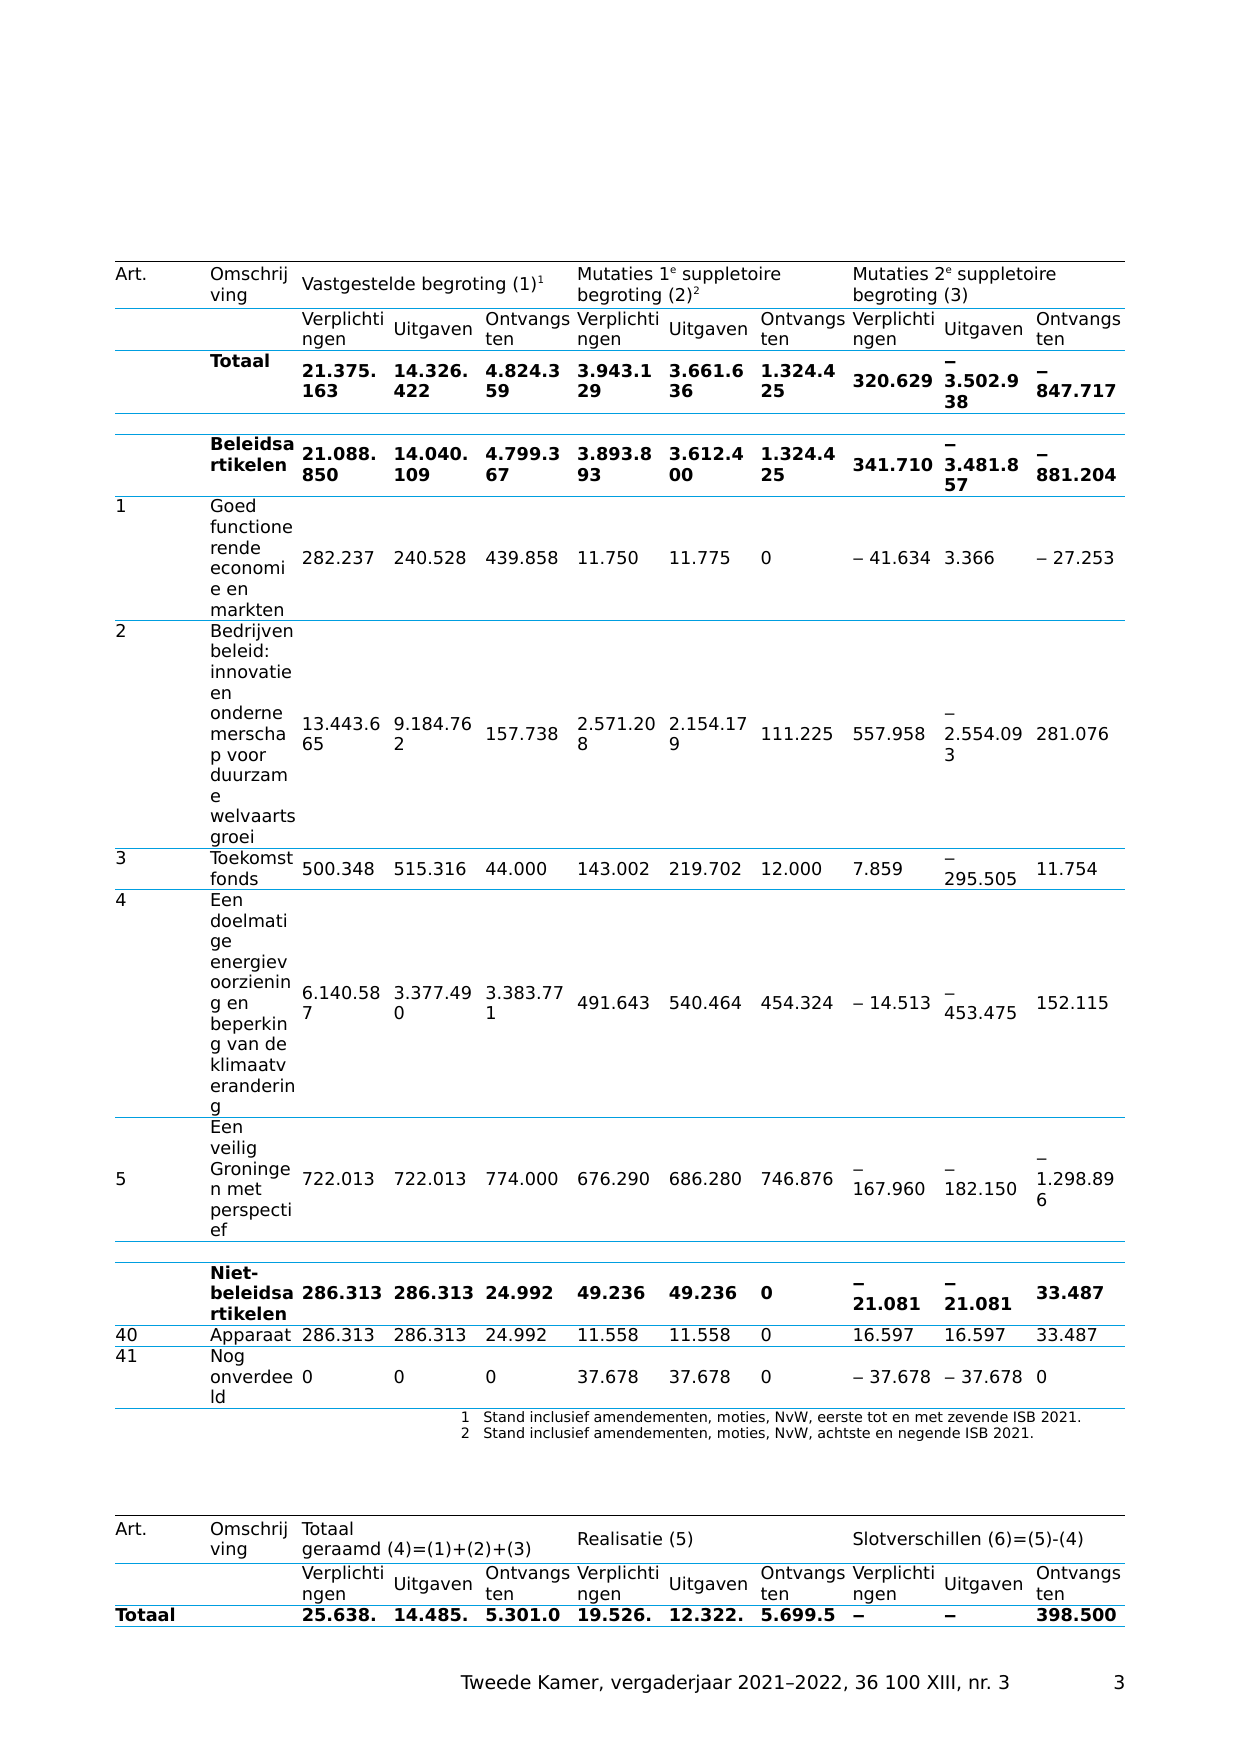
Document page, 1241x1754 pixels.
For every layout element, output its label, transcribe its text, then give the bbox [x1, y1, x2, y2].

table_cell [115, 309, 207, 350]
table_cell [115, 414, 207, 433]
table_cell Totaal [207, 351, 299, 412]
table_cell Bedrijvenbeleid: innovatie en ondernemerschap voor duurzame welvaartsgroei [207, 621, 299, 848]
table_cell 37.678 [574, 1347, 666, 1408]
table_cell 19.526. [574, 1606, 666, 1626]
table_cell ‒ 21.081 [849, 1263, 941, 1324]
table_cell 3.377.490 [390, 890, 482, 1117]
table_cell 11.754 [1033, 849, 1125, 889]
table_cell 0 [482, 1347, 574, 1408]
table_cell 16.597 [941, 1326, 1033, 1346]
table_cell ‒ 3.481.857 [941, 435, 1033, 496]
table_cell 40 [115, 1326, 207, 1346]
table_cell 398.500 [1033, 1606, 1125, 1626]
table_cell [666, 414, 757, 433]
table_cell ‒ [941, 1606, 1033, 1626]
table_cell Mutaties 2e suppletoire begroting (3) [849, 262, 1125, 308]
table_cell 0 [299, 1347, 390, 1408]
table_header Wijziging van de begrotingsstaat van het Ministerie van Economische Zaken en Klimaat (XIII) voor het jaar 2021 (Slotwet) (bedragen x € 1.000) [115, 1467, 1125, 1515]
table_cell Een veilig Groningen met perspectief [207, 1118, 299, 1241]
table_cell Verplichtingen [849, 1564, 941, 1604]
table_cell Ontvangsten [482, 309, 574, 350]
table_cell 5.301.0 [482, 1606, 574, 1626]
table_cell [299, 414, 390, 433]
table_cell 9.184.762 [390, 621, 482, 848]
table_cell Verplichtingen [299, 309, 390, 350]
table_cell ‒ 14.513 [849, 890, 941, 1117]
table_cell 3.612.400 [666, 435, 757, 496]
table_cell 686.280 [666, 1118, 757, 1241]
table_cell Slotverschillen (6)=(5)-(4) [849, 1516, 1125, 1563]
table_cell 13.443.665 [299, 621, 390, 848]
table_cell 3.661.636 [666, 351, 757, 412]
table_cell Mutaties 1e suppletoire begroting (2)2 [574, 262, 849, 308]
table_cell [390, 1242, 482, 1262]
table_cell Niet-beleidsartikelen [207, 1263, 299, 1324]
table_cell [758, 1242, 849, 1262]
table_cell [299, 1242, 390, 1262]
table_cell 1.324.425 [758, 351, 849, 412]
table_cell 12.000 [758, 849, 849, 889]
table_cell 286.313 [390, 1326, 482, 1346]
table_cell 33.487 [1033, 1326, 1125, 1346]
table_cell 21.375.163 [299, 351, 390, 412]
table_cell 515.316 [390, 849, 482, 889]
table_cell Uitgaven [666, 309, 757, 350]
table_cell ‒ 295.505 [941, 849, 1033, 889]
table_cell 0 [758, 1263, 849, 1324]
table_cell [941, 414, 1033, 433]
table_cell 5 [115, 1118, 207, 1241]
table_cell Omschrijving [207, 262, 299, 308]
table_cell Totaal geraamd (4)=(1)+(2)+(3) [299, 1516, 574, 1563]
table_cell 44.000 [482, 849, 574, 889]
table_cell 49.236 [574, 1263, 666, 1324]
table_cell Verplichtingen [574, 309, 666, 350]
table_cell 24.992 [482, 1263, 574, 1324]
table_cell 3.893.893 [574, 435, 666, 496]
table_cell 282.237 [299, 497, 390, 620]
table_cell Totaal [115, 1606, 299, 1626]
table_cell 12.322. [666, 1606, 757, 1626]
table_cell ‒ 182.150 [941, 1118, 1033, 1241]
table_cell 14.326.422 [390, 351, 482, 412]
table_cell 281.076 [1033, 621, 1125, 848]
table_cell 1.324.425 [758, 435, 849, 496]
table_cell 0 [758, 1347, 849, 1408]
table_cell 240.528 [390, 497, 482, 620]
table_cell Omschrijving [207, 1516, 299, 1563]
table_cell 25.638. [299, 1606, 390, 1626]
table_cell Uitgaven [666, 1564, 757, 1604]
table_cell Verplichtingen [299, 1564, 390, 1604]
table_cell 0 [390, 1347, 482, 1408]
table_cell 341.710 [849, 435, 941, 496]
table_cell Art. [115, 262, 207, 308]
table_cell Ontvangsten [1033, 1564, 1125, 1604]
table_cell ‒ 21.081 [941, 1263, 1033, 1324]
table_cell 286.313 [299, 1263, 390, 1324]
table_cell [390, 414, 482, 433]
table_cell 774.000 [482, 1118, 574, 1241]
table_cell 49.236 [666, 1263, 757, 1324]
table_cell 2 [115, 621, 207, 848]
table_cell 4 [115, 890, 207, 1117]
table_cell 746.876 [758, 1118, 849, 1241]
table_cell 11.558 [666, 1326, 757, 1346]
table_cell [1033, 414, 1125, 433]
table_cell ‒ 41.634 [849, 497, 941, 620]
table_cell 557.958 [849, 621, 941, 848]
table_cell 4.824.359 [482, 351, 574, 412]
table_cell ‒ 37.678 [941, 1347, 1033, 1408]
table_cell ‒ 3.502.938 [941, 351, 1033, 412]
table_cell 11.558 [574, 1326, 666, 1346]
table_cell [115, 1263, 207, 1324]
table_cell ‒ [849, 1606, 941, 1626]
table_cell Realisatie (5) [574, 1516, 849, 1563]
list Stand inclusief amendementen, moties, NvW, achtste en negende ISB 2021. [461, 1425, 1125, 1442]
table_cell 491.643 [574, 890, 666, 1117]
table_cell 14.485. [390, 1606, 482, 1626]
table_cell 152.115 [1033, 890, 1125, 1117]
table_cell 286.313 [299, 1326, 390, 1346]
table_cell 676.290 [574, 1118, 666, 1241]
table_cell 14.040.109 [390, 435, 482, 496]
table_cell [207, 309, 299, 350]
table_cell Uitgaven [390, 1564, 482, 1604]
table_cell [115, 435, 207, 496]
table_cell [115, 351, 207, 412]
table_cell 0 [758, 1326, 849, 1346]
table_cell Goed functionerende economie en markten [207, 497, 299, 620]
table_cell 286.313 [390, 1263, 482, 1324]
table_cell 722.013 [299, 1118, 390, 1241]
table_cell Vastgestelde begroting (1)1 [299, 262, 574, 308]
table_cell [758, 414, 849, 433]
table_cell [207, 414, 299, 433]
table_cell [115, 1564, 207, 1604]
table_cell 0 [758, 497, 849, 620]
list Stand inclusief amendementen, moties, NvW, eerste tot en met zevende ISB 2021. [461, 1409, 1125, 1425]
table_cell 3.383.771 [482, 890, 574, 1117]
table_cell 4.799.367 [482, 435, 574, 496]
table_cell [1033, 1242, 1125, 1262]
table_cell [482, 1242, 574, 1262]
table_cell Apparaat [207, 1326, 299, 1346]
table_cell ‒ 1.298.896 [1033, 1118, 1125, 1241]
table_cell 3.366 [941, 497, 1033, 620]
table_cell Uitgaven [941, 1564, 1033, 1604]
table_cell 37.678 [666, 1347, 757, 1408]
table_cell 2.154.179 [666, 621, 757, 848]
table_cell 2.571.208 [574, 621, 666, 848]
table_cell 143.002 [574, 849, 666, 889]
table_cell ‒ 881.204 [1033, 435, 1125, 496]
table_cell 722.013 [390, 1118, 482, 1241]
table_cell Verplichtingen [574, 1564, 666, 1604]
table_cell [574, 414, 666, 433]
table_cell [849, 414, 941, 433]
table_cell [482, 414, 574, 433]
table_cell ‒ 167.960 [849, 1118, 941, 1241]
table_cell 1 [115, 497, 207, 620]
table_cell 540.464 [666, 890, 757, 1117]
table_header Wijziging van de begrotingsstaat van het Ministerie van Economische Zaken en Klimaat (XIII) voor het jaar 2021 (Slotwet) (bedragen x € 1.000) [115, 213, 1125, 261]
table_cell 3 [115, 849, 207, 889]
table_cell ‒ 847.717 [1033, 351, 1125, 412]
table_cell Uitgaven [390, 309, 482, 350]
table_cell 41 [115, 1347, 207, 1408]
table_cell Nog onverdeeld [207, 1347, 299, 1408]
table_cell 33.487 [1033, 1263, 1125, 1324]
table_cell [207, 1564, 299, 1604]
table_cell 16.597 [849, 1326, 941, 1346]
table_cell Een doelmatige energievoorziening en beperking van de klimaatverandering [207, 890, 299, 1117]
table_cell 6.140.587 [299, 890, 390, 1117]
table_cell ‒ 27.253 [1033, 497, 1125, 620]
table_cell ‒ 2.554.093 [941, 621, 1033, 848]
table_cell 21.088.850 [299, 435, 390, 496]
table_cell [207, 1242, 299, 1262]
table_cell Ontvangsten [758, 309, 849, 350]
table_cell 320.629 [849, 351, 941, 412]
table_cell 157.738 [482, 621, 574, 848]
table_cell Ontvangsten [1033, 309, 1125, 350]
table_cell ‒ 453.475 [941, 890, 1033, 1117]
table_cell 7.859 [849, 849, 941, 889]
table_cell Ontvangsten [482, 1564, 574, 1604]
table_cell [666, 1242, 757, 1262]
table_cell ‒ 37.678 [849, 1347, 941, 1408]
table_cell Toekomstfonds [207, 849, 299, 889]
table_cell [574, 1242, 666, 1262]
table_cell 500.348 [299, 849, 390, 889]
table_cell [849, 1242, 941, 1262]
table_cell 111.225 [758, 621, 849, 848]
table_cell 0 [1033, 1347, 1125, 1408]
table_cell 5.699.5 [758, 1606, 849, 1626]
table_cell 439.858 [482, 497, 574, 620]
table_cell Verplichtingen [849, 309, 941, 350]
table_cell 24.992 [482, 1326, 574, 1346]
table_cell Uitgaven [941, 309, 1033, 350]
table_cell [941, 1242, 1033, 1262]
table_cell 454.324 [758, 890, 849, 1117]
table_cell 11.750 [574, 497, 666, 620]
table_cell Art. [115, 1516, 207, 1563]
table_cell [115, 1242, 207, 1262]
table_cell 11.775 [666, 497, 757, 620]
table_cell 3.943.129 [574, 351, 666, 412]
table_cell 219.702 [666, 849, 757, 889]
table_cell Ontvangsten [758, 1564, 849, 1604]
table_cell Beleidsartikelen [207, 435, 299, 496]
